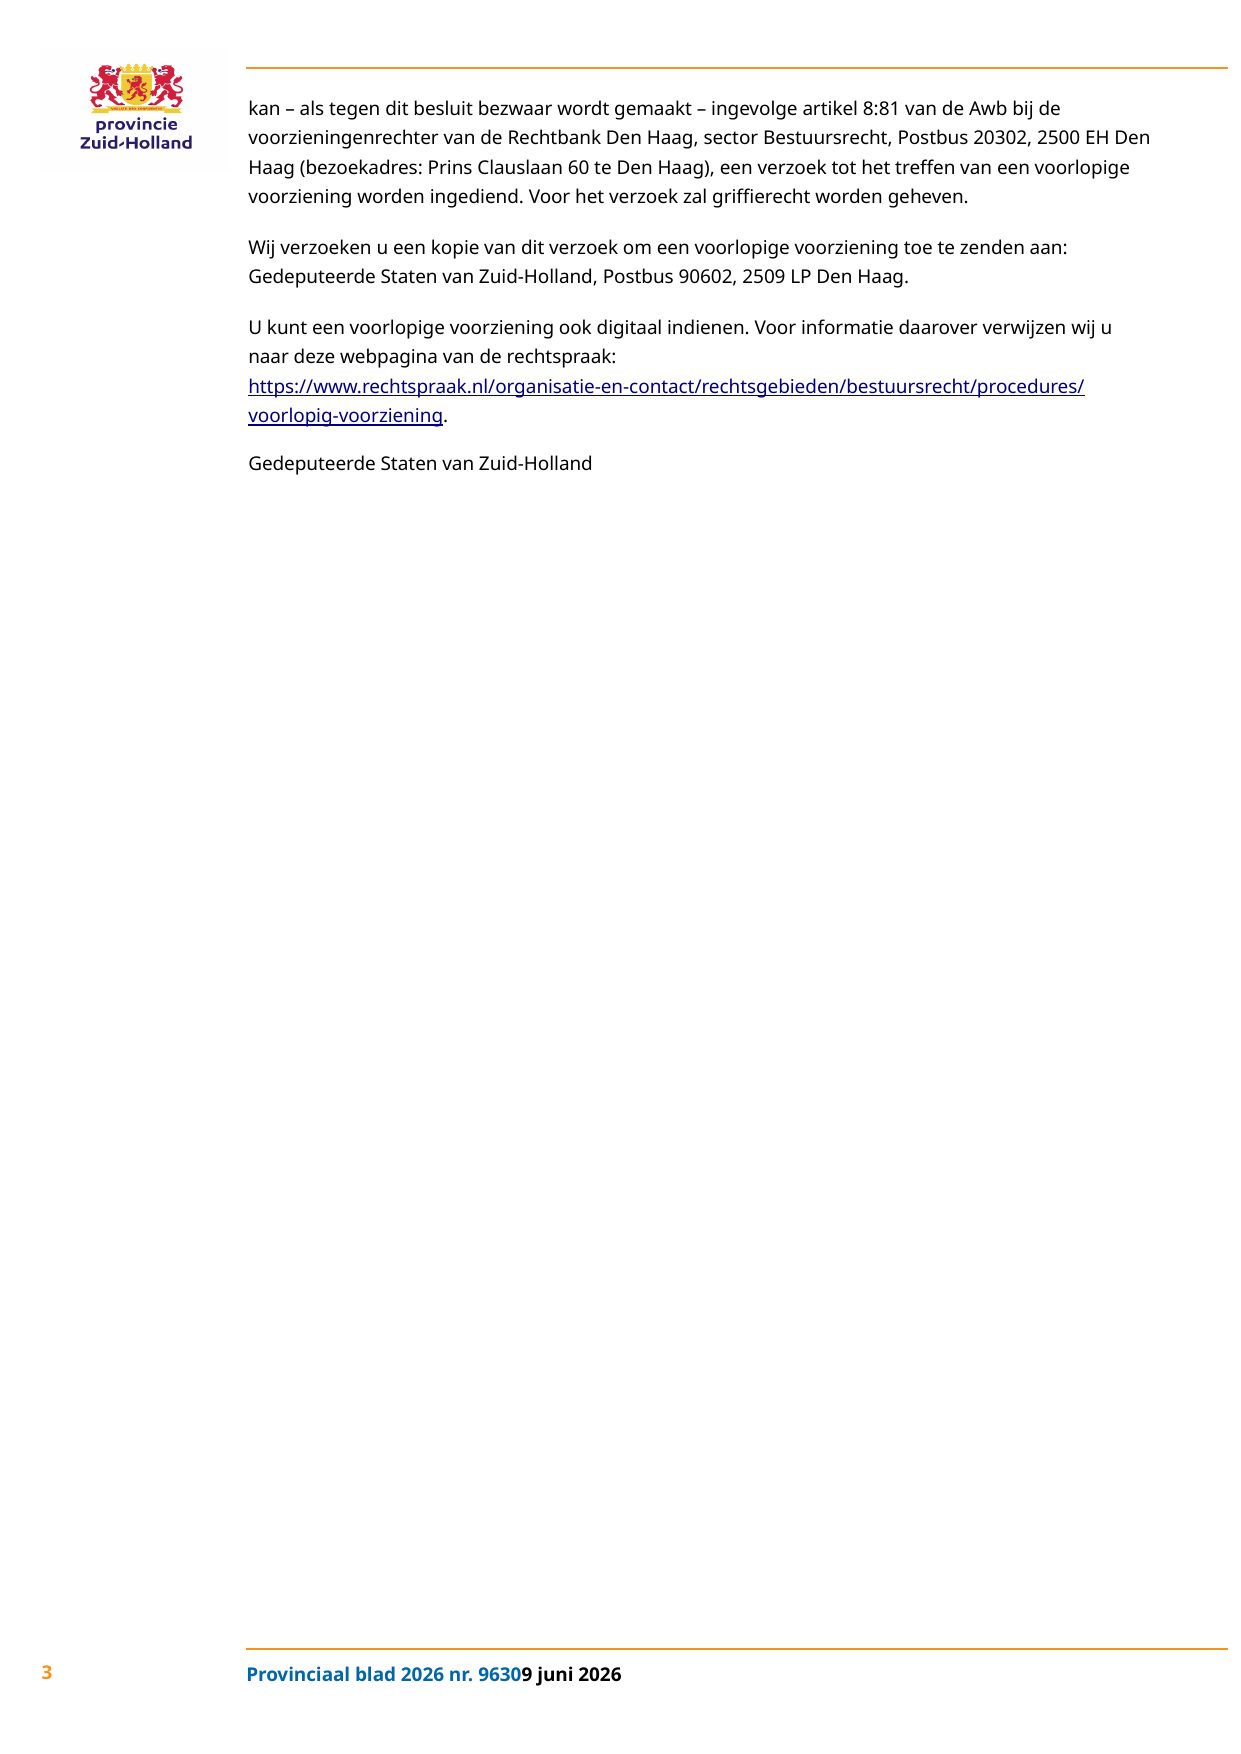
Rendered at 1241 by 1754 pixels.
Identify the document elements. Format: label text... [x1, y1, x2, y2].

text Wij verzoeken u een kopie van dit verzoek om een voorlopige voorziening toe te zenden aan: Gedeputeerde Staten van Zuid-Holland, Postbus 90602, 2509 LP Den Haag. [248, 234, 1152, 289]
picture [41, 47, 231, 172]
text Gedeputeerde Staten van Zuid-Holland [248, 451, 1152, 476]
text U kunt een voorlopige voorziening ook digitaal indienen. Voor informatie daarover verwijzen wij u naar deze webpagina van de rechtspraak: https://www.rechtspraak.nl/organisatie-en-contact/rechtsgebieden/bestuursrecht/procedures/voorlopig-voorziening. [248, 314, 1152, 428]
text kan – als tegen dit besluit bezwaar wordt gemaakt – ingevolge artikel 8:81 van de Awb bij de voorzieningenrechter van de Rechtbank Den Haag, sector Bestuursrecht, Postbus 20302, 2500 EH Den Haag (bezoekadres: Prins Clauslaan 60 te Den Haag), een verzoek tot het treffen van een voorlopige voorziening worden ingediend. Voor het verzoek zal griffierecht worden geheven. [248, 95, 1152, 209]
